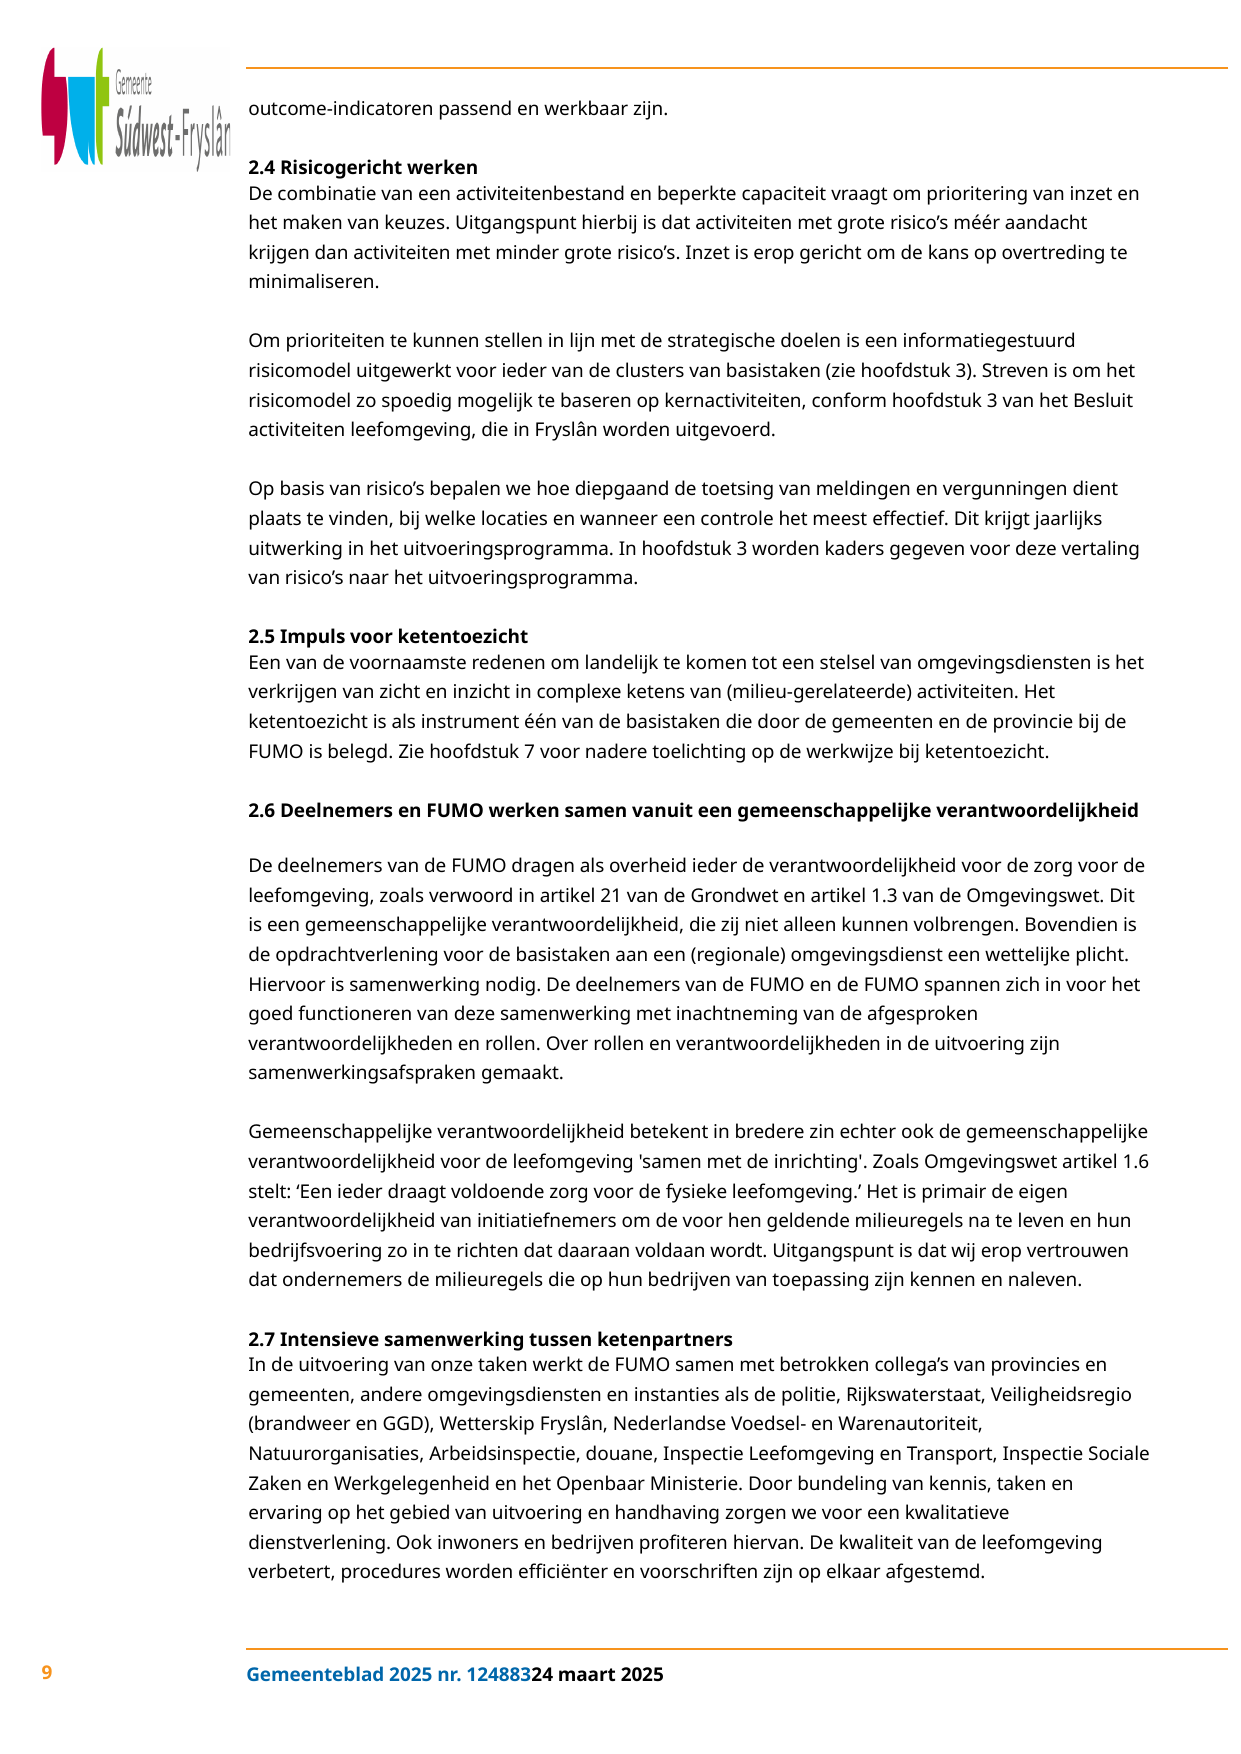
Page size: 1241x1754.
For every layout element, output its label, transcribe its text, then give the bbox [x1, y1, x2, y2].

text 2.6 Deelnemers en FUMO werken samen vanuit een gemeenschappelijke verantwoordelijkheid [248, 797, 1152, 823]
text Op basis van risico’s bepalen we hoe diepgaand de toetsing van meldingen en vergunningen dient plaats te vinden, bij welke locaties en wanneer een controle het meest effectief. Dit krijgt jaarlijks uitwerking in het uitvoeringsprogramma. In hoofdstuk 3 worden kaders gegeven voor deze vertaling van risico’s naar het uitvoeringsprogramma. [248, 476, 1152, 590]
text Gemeenschappelijke verantwoordelijkheid betekent in bredere zin echter ook de gemeenschappelijke verantwoordelijkheid voor de leefomgeving 'samen met de inrichting'. Zoals Omgevingswet artikel 1.6 stelt: ‘Een ieder draagt voldoende zorg voor de fysieke leefomgeving.’ Het is primair de eigen verantwoordelijkheid van initiatiefnemers om de voor hen geldende milieuregels na te leven en hun bedrijfsvoering zo in te richten dat daaraan voldaan wordt. Uitgangspunt is dat wij erop vertrouwen dat ondernemers de milieuregels die op hun bedrijven van toepassing zijn kennen en naleven. [248, 1119, 1152, 1292]
text outcome-indicatoren passend en werkbaar zijn. [248, 95, 1152, 121]
text 2.4 Risicogericht werken [248, 154, 1152, 180]
text Een van de voornaamste redenen om landelijk te komen tot een stelsel van omgevingsdiensten is het verkrijgen van zicht en inzicht in complexe ketens van (milieu-gerelateerde) activiteiten. Het ketentoezicht is als instrument één van de basistaken die door de gemeenten en de provincie bij de FUMO is belegd. Zie hoofdstuk 7 voor nadere toelichting op de werkwijze bij ketentoezicht. [248, 649, 1152, 764]
text 2.7 Intensieve samenwerking tussen ketenpartners [248, 1326, 1152, 1351]
text De combinatie van een activiteitenbestand en beperkte capaciteit vraagt om prioritering van inzet en het maken van keuzes. Uitgangspunt hierbij is dat activiteiten met grote risico’s méér aandacht krijgen dan activiteiten met minder grote risico’s. Inzet is erop gericht om de kans op overtreding te minimaliseren. [248, 180, 1152, 294]
text In de uitvoering van onze taken werkt de FUMO samen met betrokken collega’s van provincies en gemeenten, andere omgevingsdiensten en instanties als de politie, Rijkswaterstaat, Veiligheidsregio (brandweer en GGD), Wetterskip Fryslân, Nederlandse Voedsel- en Warenautoriteit, Natuurorganisaties, Arbeidsinspectie, douane, Inspectie Leefomgeving en Transport, Inspectie Sociale Zaken en Werkgelegenheid en het Openbaar Ministerie. Door bundeling van kennis, taken en ervaring op het gebied van uitvoering en handhaving zorgen we voor een kwalitatieve dienstverlening. Ook inwoners en bedrijven profiteren hiervan. De kwaliteit van de leefomgeving verbetert, procedures worden efficiënter en voorschriften zijn op elkaar afgestemd. [248, 1351, 1152, 1584]
picture [41, 47, 231, 172]
text Om prioriteiten te kunnen stellen in lijn met de strategische doelen is een informatiegestuurd risicomodel uitgewerkt voor ieder van de clusters van basistaken (zie hoofdstuk 3). Streven is om het risicomodel zo spoedig mogelijk te baseren op kernactiviteiten, conform hoofdstuk 3 van het Besluit activiteiten leefomgeving, die in Fryslân worden uitgevoerd. [248, 328, 1152, 442]
text 2.5 Impuls voor ketentoezicht [248, 623, 1152, 649]
text De deelnemers van de FUMO dragen als overheid ieder de verantwoordelijkheid voor de zorg voor de leefomgeving, zoals verwoord in artikel 21 van de Grondwet en artikel 1.3 van de Omgevingswet. Dit is een gemeenschappelijke verantwoordelijkheid, die zij niet alleen kunnen volbrengen. Bovendien is de opdrachtverlening voor de basistaken aan een (regionale) omgevingsdienst een wettelijke plicht. Hiervoor is samenwerking nodig. De deelnemers van de FUMO en de FUMO spannen zich in voor het goed functioneren van deze samenwerking met inachtneming van de afgesproken verantwoordelijkheden en rollen. Over rollen en verantwoordelijkheden in de uitvoering zijn samenwerkingsafspraken gemaakt. [248, 852, 1152, 1085]
